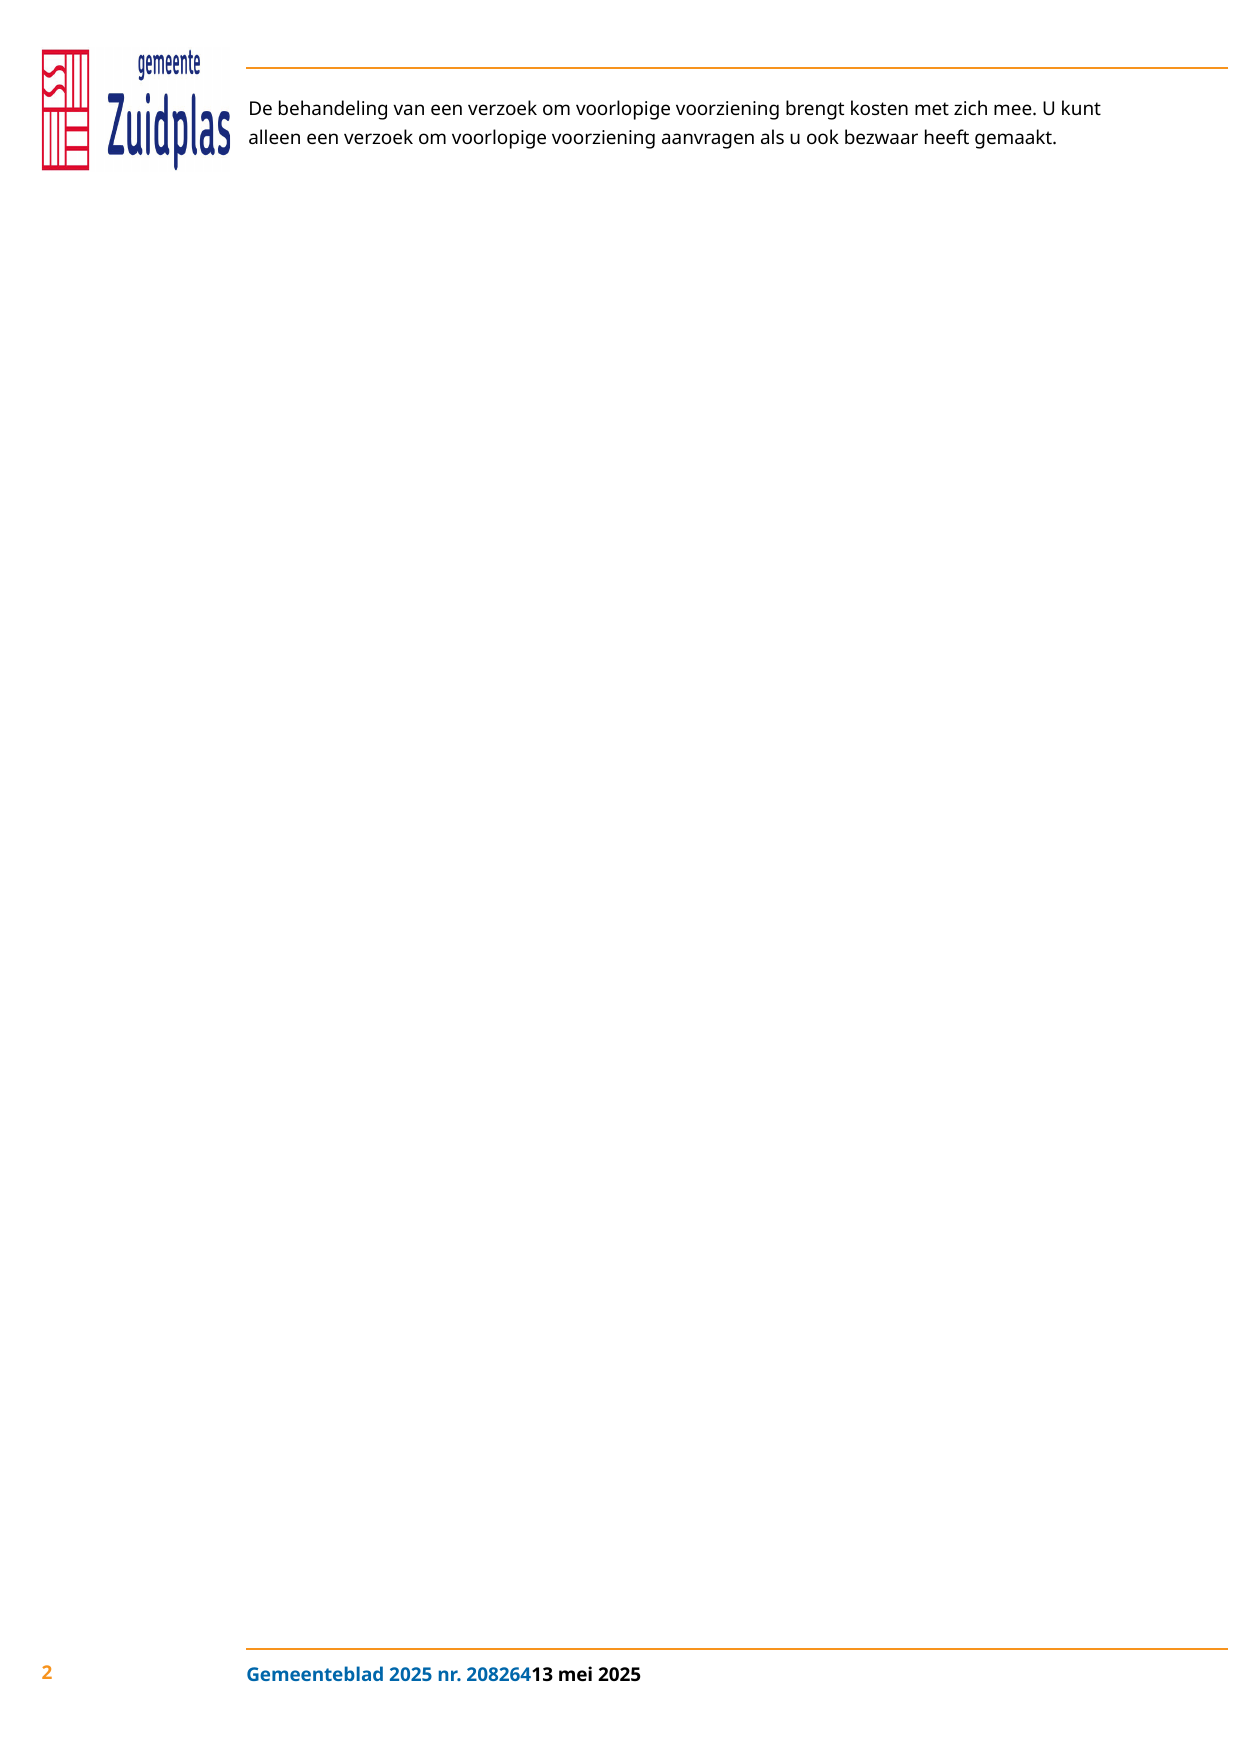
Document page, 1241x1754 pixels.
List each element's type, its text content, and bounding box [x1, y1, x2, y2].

picture [41, 47, 231, 172]
text De behandeling van een verzoek om voorlopige voorziening brengt kosten met zich mee. U kunt alleen een verzoek om voorlopige voorziening aanvragen als u ook bezwaar heeft gemaakt. [248, 95, 1152, 150]
